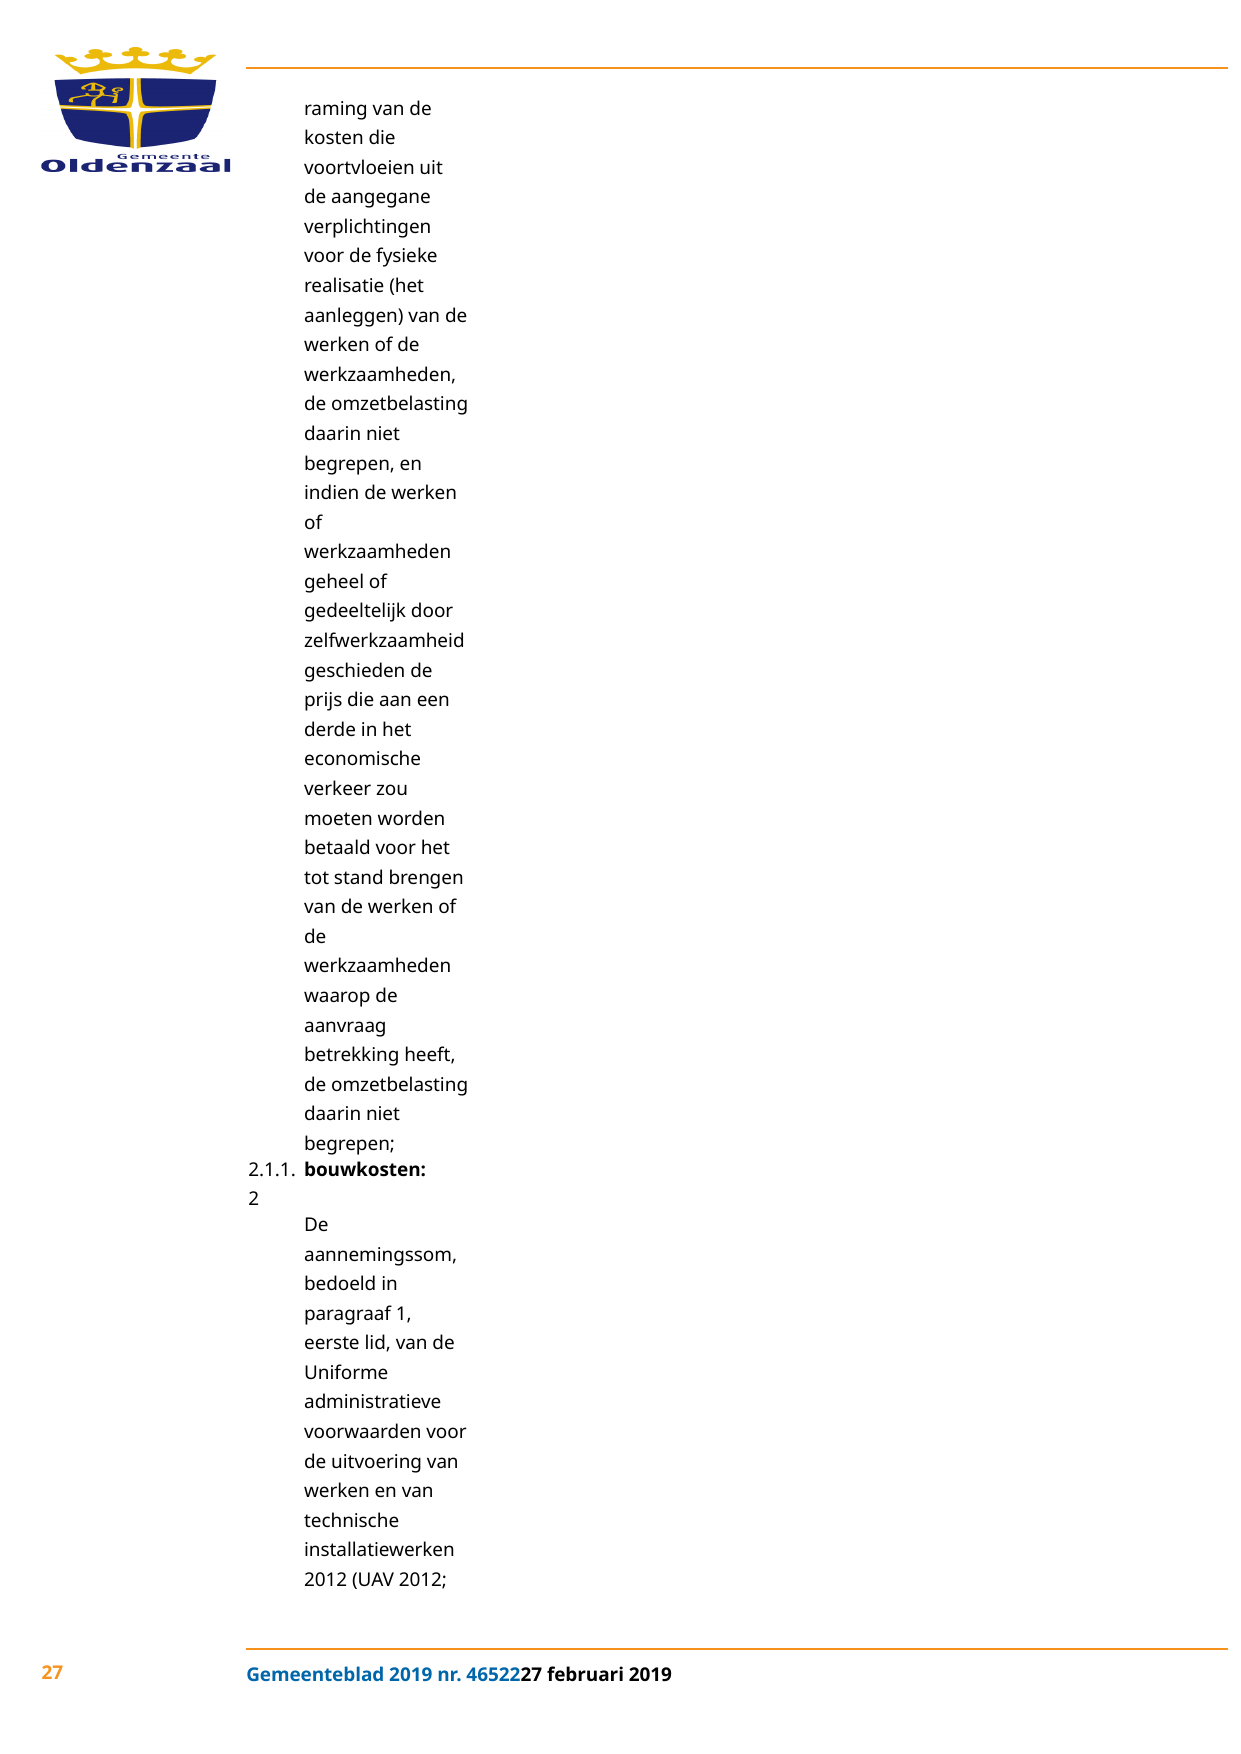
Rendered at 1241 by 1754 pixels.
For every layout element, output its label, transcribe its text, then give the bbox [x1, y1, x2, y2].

table_cell [760, 95, 816, 1156]
table_cell 2.1.1.2 [248, 1156, 304, 1211]
table_cell raming van de kosten die voortvloeien uit de aangegane verplichtingen voor de fysieke realisatie (het aanleggen) van de werken of de werkzaamheden, de omzetbelasting daarin niet begrepen, en indien de werken of werkzaamheden geheel of gedeeltelijk door zelfwerkzaamheid geschieden de prijs die aan een derde in het economische verkeer zou moeten worden betaald voor het tot stand brengen van de werken of de werkzaamheden waarop de aanvraag betrekking heeft, de omzetbelasting daarin niet begrepen; [304, 95, 469, 1156]
table_cell [649, 1211, 704, 1592]
table_cell [469, 95, 537, 1156]
table_cell [705, 1211, 760, 1592]
table_cell [593, 1211, 649, 1592]
table_cell [537, 95, 593, 1156]
table_cell De aannemingssom, bedoeld in paragraaf 1, eerste lid, van de Uniforme administratieve voorwaarden voor de uitvoering van werken en van technische installatiewerken 2012 (UAV 2012; [304, 1211, 469, 1592]
table_cell [760, 1211, 816, 1592]
table_cell [469, 1211, 537, 1592]
table_cell [537, 1211, 593, 1592]
table_cell [248, 1211, 304, 1592]
table_cell [537, 1156, 593, 1211]
table_cell [248, 95, 304, 1156]
table_cell [705, 1156, 760, 1211]
table_cell [649, 1156, 704, 1211]
table_cell [760, 1156, 816, 1211]
table_cell [593, 95, 649, 1156]
table_cell [593, 1156, 649, 1211]
table_cell [649, 95, 704, 1156]
picture [41, 47, 231, 172]
table_cell [469, 1156, 537, 1211]
table_cell [705, 95, 760, 1156]
table_cell bouwkosten: [304, 1156, 469, 1211]
